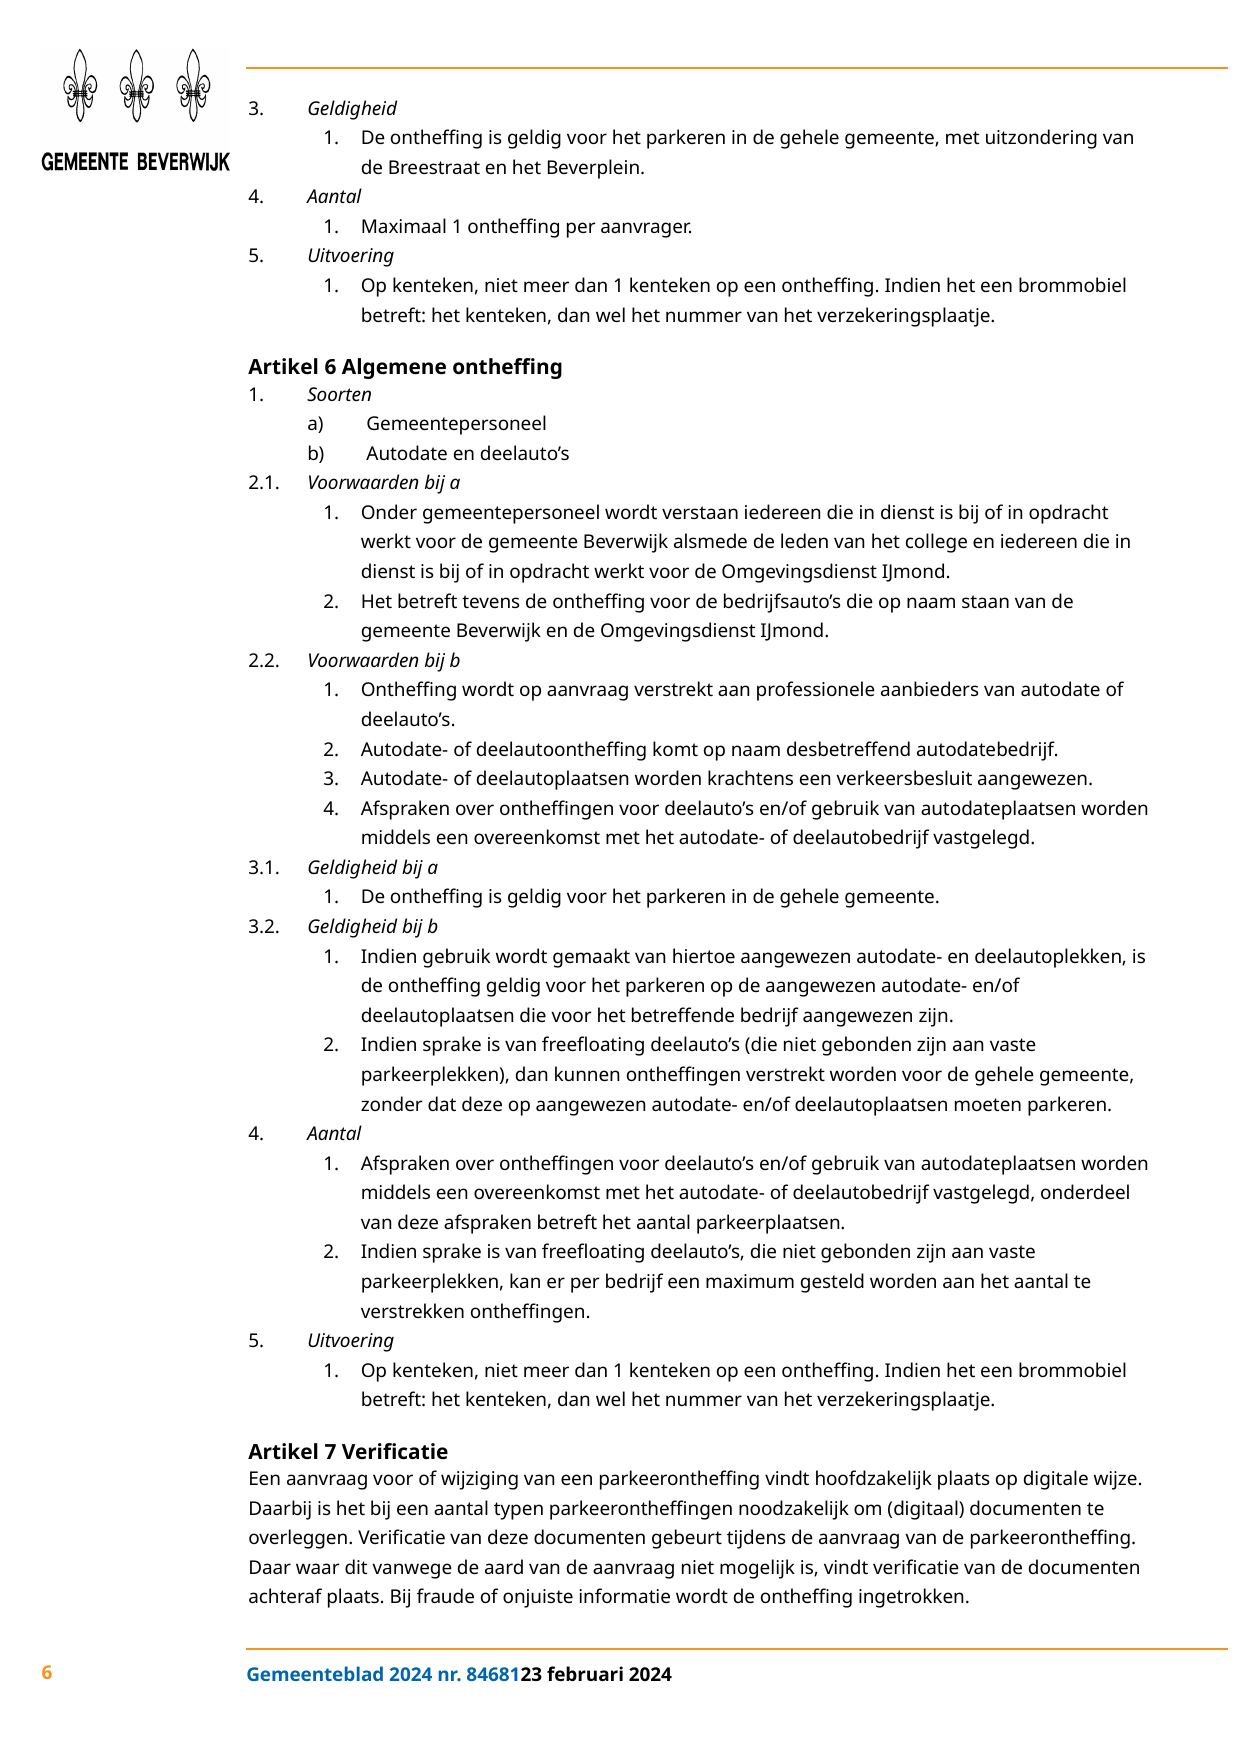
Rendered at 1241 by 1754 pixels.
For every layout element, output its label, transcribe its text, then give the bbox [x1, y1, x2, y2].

list Aantal [248, 1120, 1152, 1146]
list Gemeentepersoneel [307, 410, 1152, 436]
list De ontheffing is geldig voor het parkeren in de gehele gemeente. [323, 884, 1152, 909]
picture [41, 47, 231, 172]
list Maximaal 1 ontheffing per aanvrager. [323, 213, 1152, 239]
list Autodate- of deelautoontheffing komt op naam desbetreffend autodatebedrijf. [323, 736, 1152, 761]
list Aantal [248, 183, 1152, 209]
list Voorwaarden bij a [248, 469, 1152, 495]
text Een aanvraag voor of wijziging van een parkeerontheffing vindt hoofdzakelijk plaats op digitale wijze. Daarbij is het bij een aantal typen parkeerontheffingen noodzakelijk om (digitaal) documenten te overleggen. Verificatie van deze documenten gebeurt tijdens de aanvraag van de parkeerontheffing. Daar waar dit vanwege de aard van de aanvraag niet mogelijk is, vindt verificatie van de documenten achteraf plaats. Bij fraude of onjuiste informatie wordt de ontheffing ingetrokken. [248, 1465, 1152, 1609]
list Geldigheid bij a [248, 854, 1152, 880]
list Indien gebruik wordt gemaakt van hiertoe aangewezen autodate- en deelautoplekken, is de ontheffing geldig voor het parkeren op de aangewezen autodate- en/of deelautoplaatsen die voor het betreffende bedrijf aangewezen zijn. [323, 943, 1152, 1028]
list Indien sprake is van freefloating deelauto’s (die niet gebonden zijn aan vaste parkeerplekken), dan kunnen ontheffingen verstrekt worden voor de gehele gemeente, zonder dat deze op aangewezen autodate- en/of deelautoplaatsen moeten parkeren. [323, 1032, 1152, 1116]
list Uitvoering [248, 1327, 1152, 1353]
list Ontheffing wordt op aanvraag verstrekt aan professionele aanbieders van autodate of deelauto’s. [323, 677, 1152, 732]
list Onder gemeentepersoneel wordt verstaan iedereen die in dienst is bij of in opdracht werkt voor de gemeente Beverwijk alsmede de leden van het college en iedereen die in dienst is bij of in opdracht werkt voor de Omgevingsdienst IJmond. [323, 499, 1152, 584]
list Autodate- of deelautoplaatsen worden krachtens een verkeersbesluit aangewezen. [323, 765, 1152, 791]
list Afspraken over ontheffingen voor deelauto’s en/of gebruik van autodateplaatsen worden middels een overeenkomst met het autodate- of deelautobedrijf vastgelegd. [323, 795, 1152, 850]
list Autodate en deelauto’s [307, 440, 1152, 466]
list De ontheffing is geldig voor het parkeren in de gehele gemeente, met uitzondering van de Breestraat en het Beverplein. [323, 124, 1152, 180]
list Het betreft tevens de ontheffing voor de bedrijfsauto’s die op naam staan van de gemeente Beverwijk en de Omgevingsdienst IJmond. [323, 588, 1152, 643]
list Soorten [248, 381, 1152, 406]
text Artikel 7 Verificatie [248, 1437, 1152, 1465]
list Uitvoering [248, 243, 1152, 268]
list Voorwaarden bij b [248, 647, 1152, 673]
list Op kenteken, niet meer dan 1 kenteken op een ontheffing. Indien het een brommobiel betreft: het kenteken, dan wel het nummer van het verzekeringsplaatje. [323, 272, 1152, 328]
text Artikel 6 Algemene ontheffing [248, 352, 1152, 381]
list Afspraken over ontheffingen voor deelauto’s en/of gebruik van autodateplaatsen worden middels een overeenkomst met het autodate- of deelautobedrijf vastgelegd, onderdeel van deze afspraken betreft het aantal parkeerplaatsen. [323, 1150, 1152, 1235]
list Geldigheid [248, 95, 1152, 121]
list Op kenteken, niet meer dan 1 kenteken op een ontheffing. Indien het een brommobiel betreft: het kenteken, dan wel het nummer van het verzekeringsplaatje. [323, 1357, 1152, 1412]
list Indien sprake is van freefloating deelauto’s, die niet gebonden zijn aan vaste parkeerplekken, kan er per bedrijf een maximum gesteld worden aan het aantal te verstrekken ontheffingen. [323, 1239, 1152, 1323]
list Geldigheid bij b [248, 913, 1152, 939]
